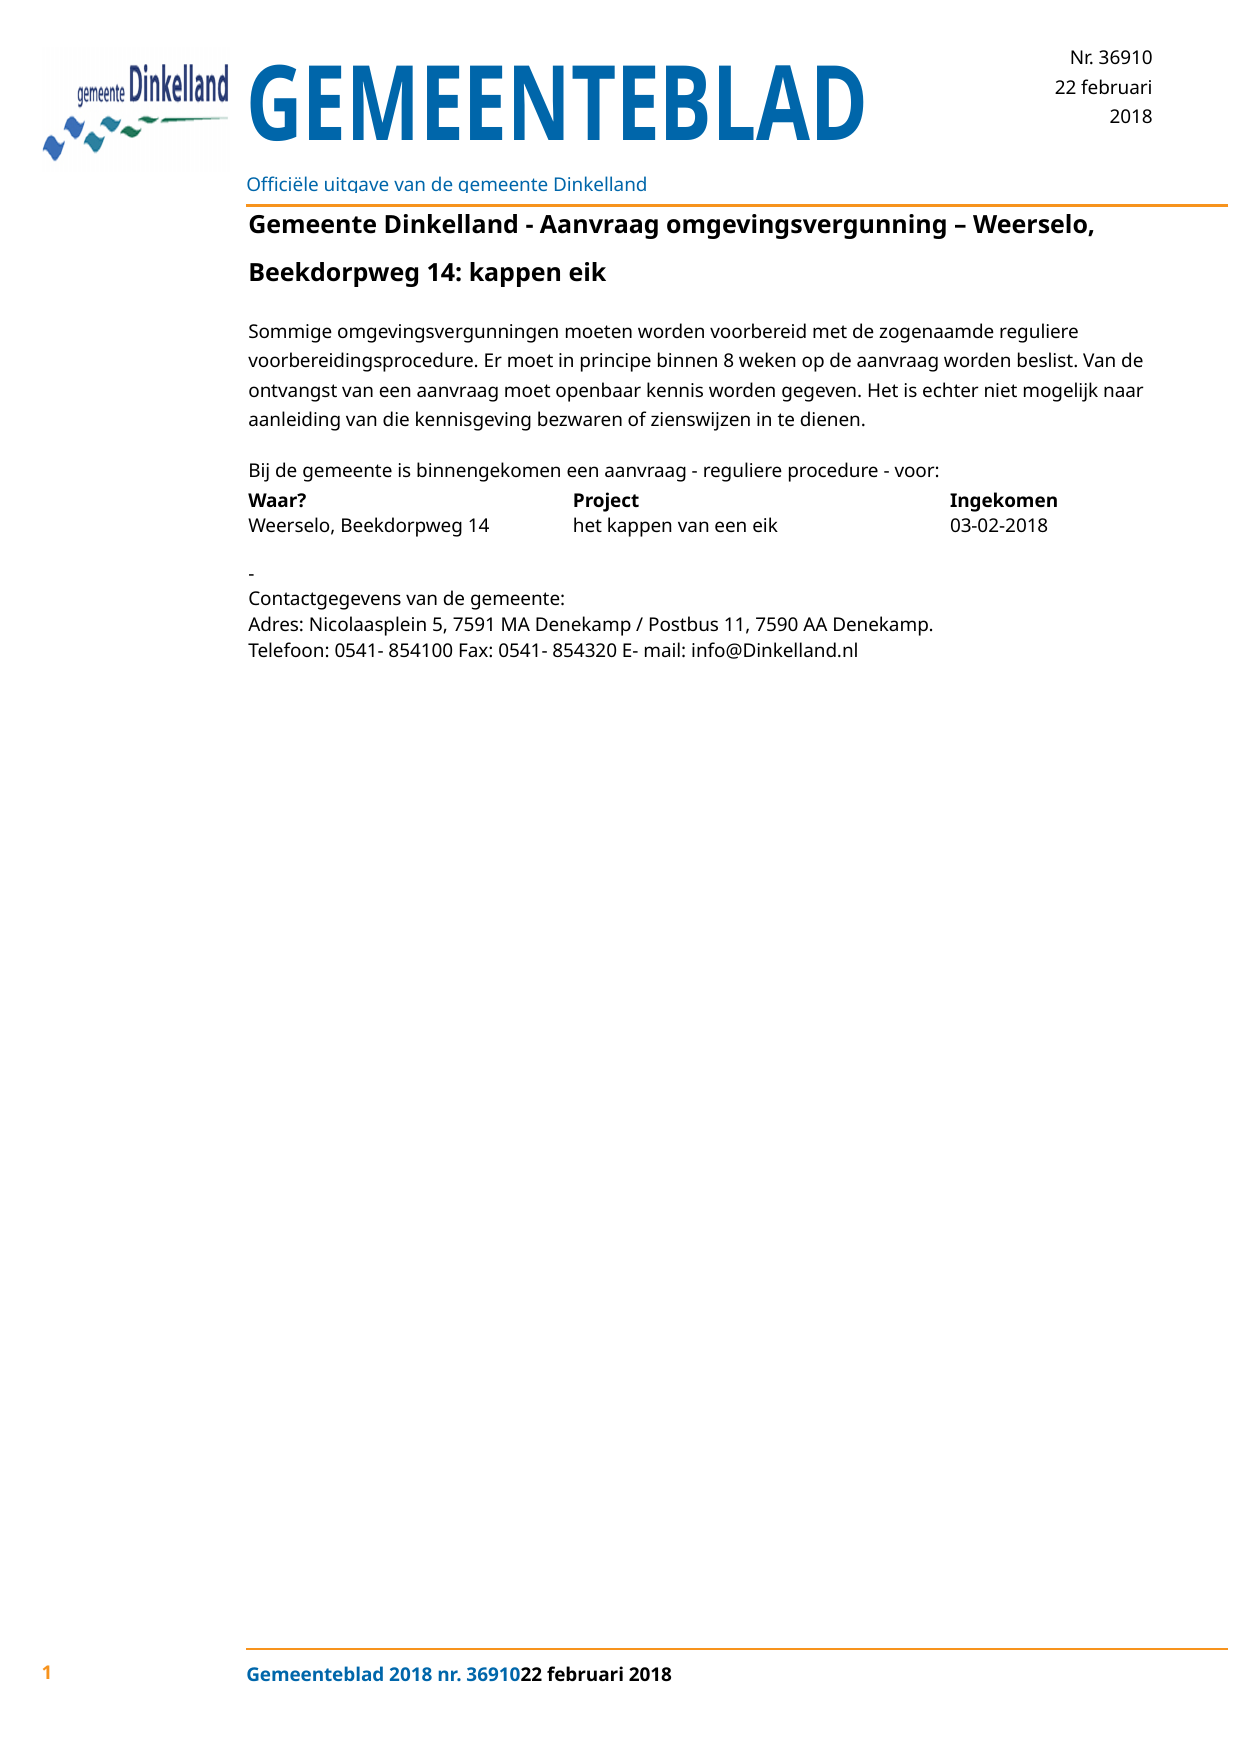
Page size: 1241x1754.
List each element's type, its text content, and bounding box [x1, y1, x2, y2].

table_cell Weerselo, Beekdorpweg 14 [248, 513, 573, 538]
text Gemeente Dinkelland - Aanvraag omgevingsvergunning – Weerselo, Beekdorpweg 14: kappen eik [248, 207, 1152, 288]
text Sommige omgevingsvergunningen moeten worden voorbereid met de zogenaamde reguliere voorbereidingsprocedure. Er moet in principe binnen 8 weken op de aanvraag worden beslist. Van de ontvangst van een aanvraag moet openbaar kennis worden gegeven. Het is echter niet mogelijk naar aanleiding van die kennisgeving bezwaren of zienswijzen in te dienen. [248, 318, 1152, 432]
table_header Ingekomen [950, 487, 1152, 512]
text Adres: Nicolaasplein 5, 7591 MA Denekamp / Postbus 11, 7590 AA Denekamp. [248, 611, 1152, 637]
text Telefoon: 0541- 854100 Fax: 0541- 854320 E- mail: info@Dinkelland.nl [248, 637, 1152, 663]
text Bij de gemeente is binnengekomen een aanvraag - reguliere procedure - voor: [248, 457, 1152, 483]
table_header Project [573, 487, 950, 512]
table_cell 03-02-2018 [950, 513, 1152, 538]
text - [248, 560, 1152, 585]
table_header Waar? [248, 487, 573, 512]
text Contactgegevens van de gemeente: [248, 585, 1152, 611]
picture [41, 47, 231, 172]
table_cell het kappen van een eik [573, 513, 950, 538]
